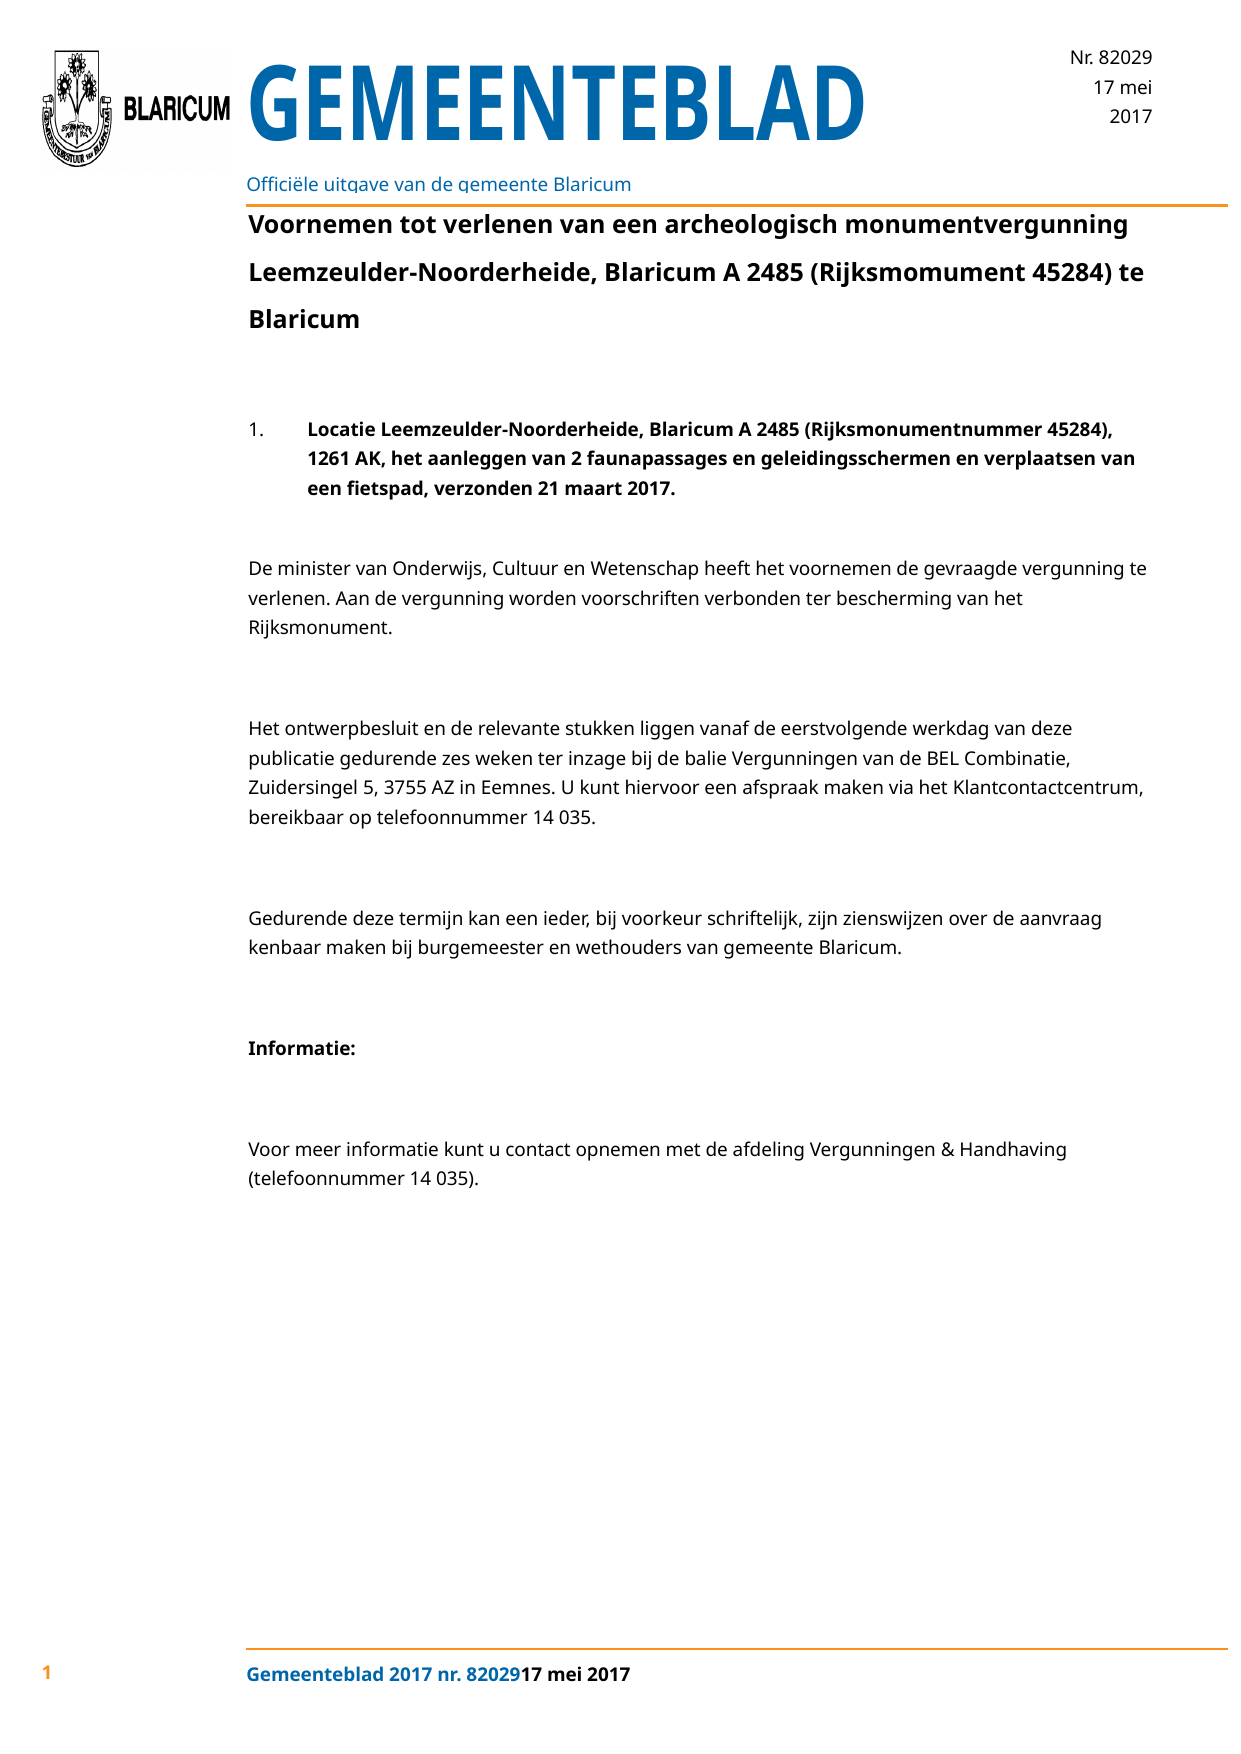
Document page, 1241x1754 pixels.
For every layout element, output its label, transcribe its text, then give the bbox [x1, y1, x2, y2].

text Informatie: [248, 1035, 1152, 1061]
text Voornemen tot verlenen van een archeologisch monumentvergunning Leemzeulder-Noorderheide, Blaricum A 2485 (Rijksmomument 45284) te Blaricum [248, 207, 1152, 336]
list Locatie Leemzeulder-Noorderheide, Blaricum A 2485 (Rijksmonumentnummer 45284), 1261 AK, het aanleggen van 2 faunapassages en geleidingsschermen en verplaatsen van een fietspad, verzonden 21 maart 2017. [248, 416, 1152, 501]
text Voor meer informatie kunt u contact opnemen met de afdeling Vergunningen & Handhaving (telefoonnummer 14 035). [248, 1136, 1152, 1191]
picture [41, 47, 231, 172]
text Gedurende deze termijn kan een ieder, bij voorkeur schriftelijk, zijn zienswijzen over de aanvraag kenbaar maken bij burgemeester en wethouders van gemeente Blaricum. [248, 905, 1152, 960]
text Het ontwerpbesluit en de relevante stukken liggen vanaf de eerstvolgende werkdag van deze publicatie gedurende zes weken ter inzage bij de balie Vergunningen van de BEL Combinatie, Zuidersingel 5, 3755 AZ in Eemnes. U kunt hiervoor een afspraak maken via het Klantcontactcentrum, bereikbaar op telefoonnummer 14 035. [248, 715, 1152, 829]
text De minister van Onderwijs, Cultuur en Wetenschap heeft het voornemen de gevraagde vergunning te verlenen. Aan de vergunning worden voorschriften verbonden ter bescherming van het Rijksmonument. [248, 555, 1152, 640]
